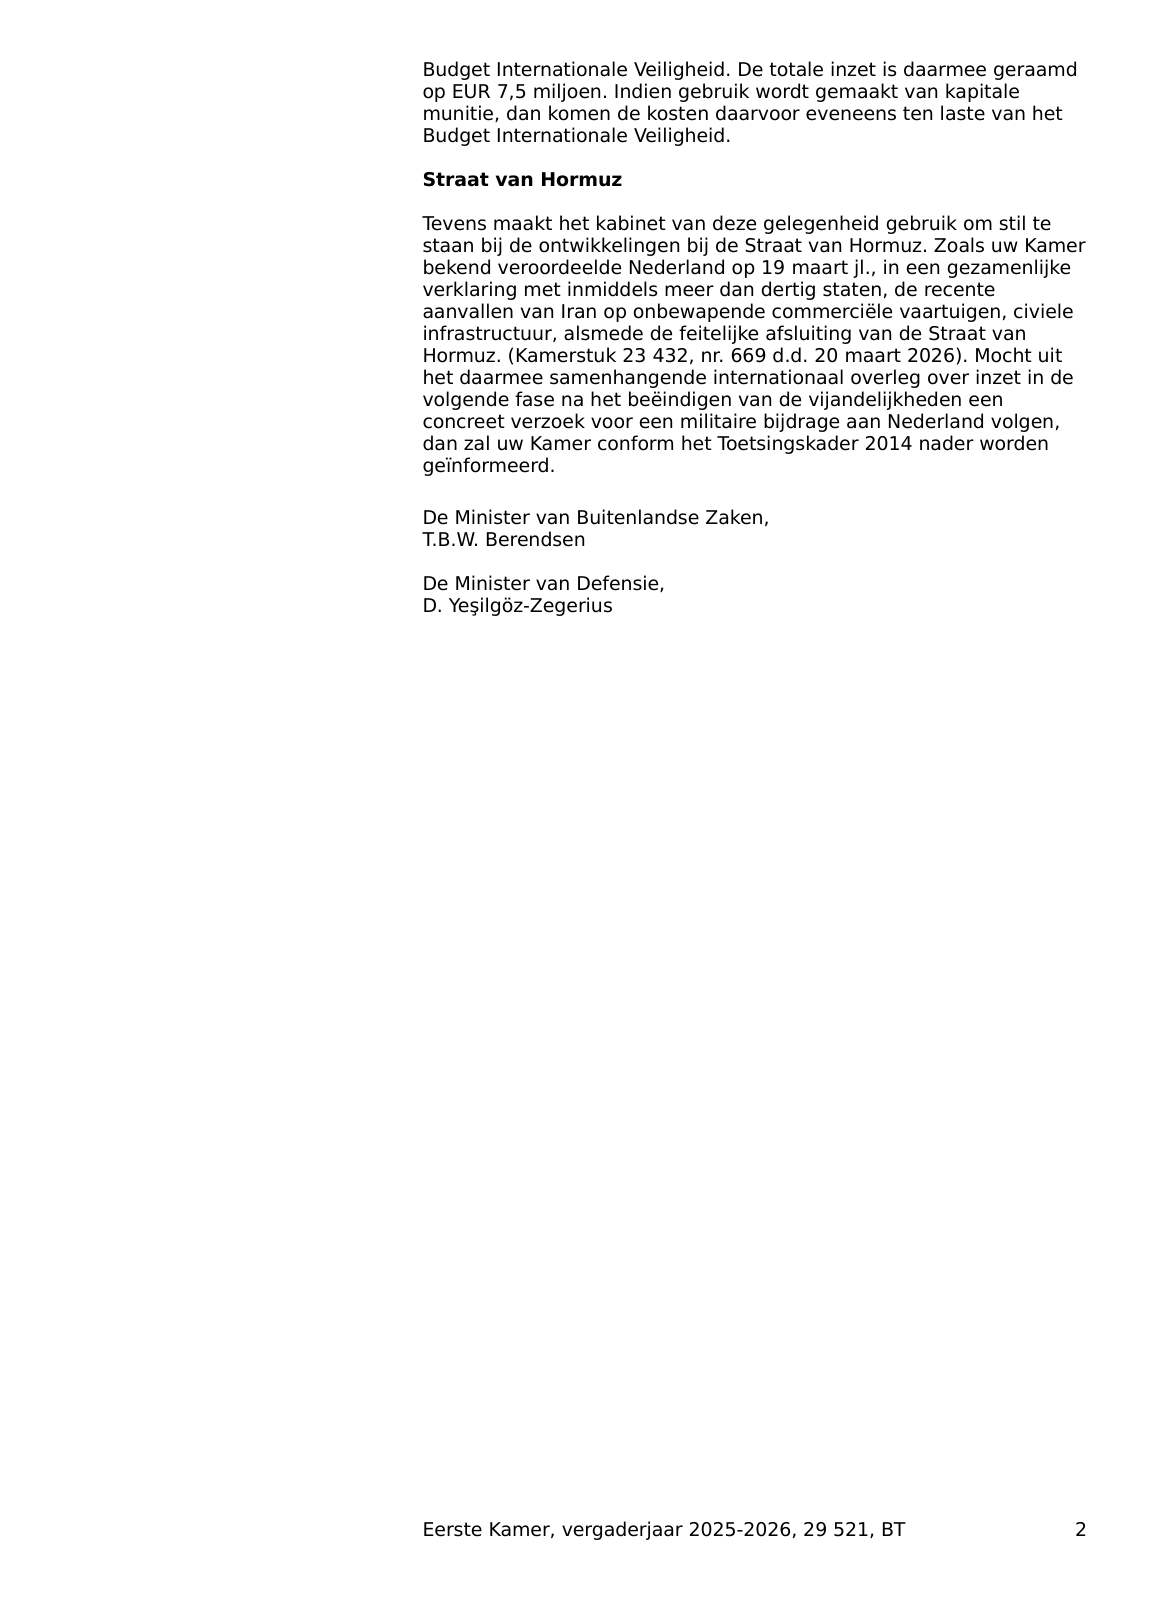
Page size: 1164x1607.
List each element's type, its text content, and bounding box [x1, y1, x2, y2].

subtitle Straat van Hormuz [422, 169, 1087, 191]
text Budget Internationale Veiligheid. De totale inzet is daarmee geraamd op EUR 7,5 miljoen. Indien gebruik wordt gemaakt van kapitale munitie, dan komen de kosten daarvoor eveneens ten laste van het Budget Internationale Veiligheid. [422, 59, 1087, 147]
text Tevens maakt het kabinet van deze gelegenheid gebruik om stil te staan bij de ontwikkelingen bij de Straat van Hormuz. Zoals uw Kamer bekend veroordeelde Nederland op 19 maart jl., in een gezamenlijke verklaring met inmiddels meer dan dertig staten, de recente aanvallen van Iran op onbewapende commerciële vaartuigen, civiele infrastructuur, alsmede de feitelijke afsluiting van de Straat van Hormuz. (Kamerstuk 23 432, nr. 669 d.d. 20 maart 2026). Mocht uit het daarmee samenhangende internationaal overleg over inzet in de volgende fase na het beëindigen van de vijandelijkheden een concreet verzoek voor een militaire bijdrage aan Nederland volgen, dan zal uw Kamer conform het Toetsingskader 2014 nader worden geïnformeerd. [422, 213, 1087, 477]
text De Minister van Buitenlandse Zaken, T.B.W. Berendsen [422, 507, 1087, 551]
text De Minister van Defensie, D. Yeşilgöz-Zegerius [422, 573, 1087, 617]
